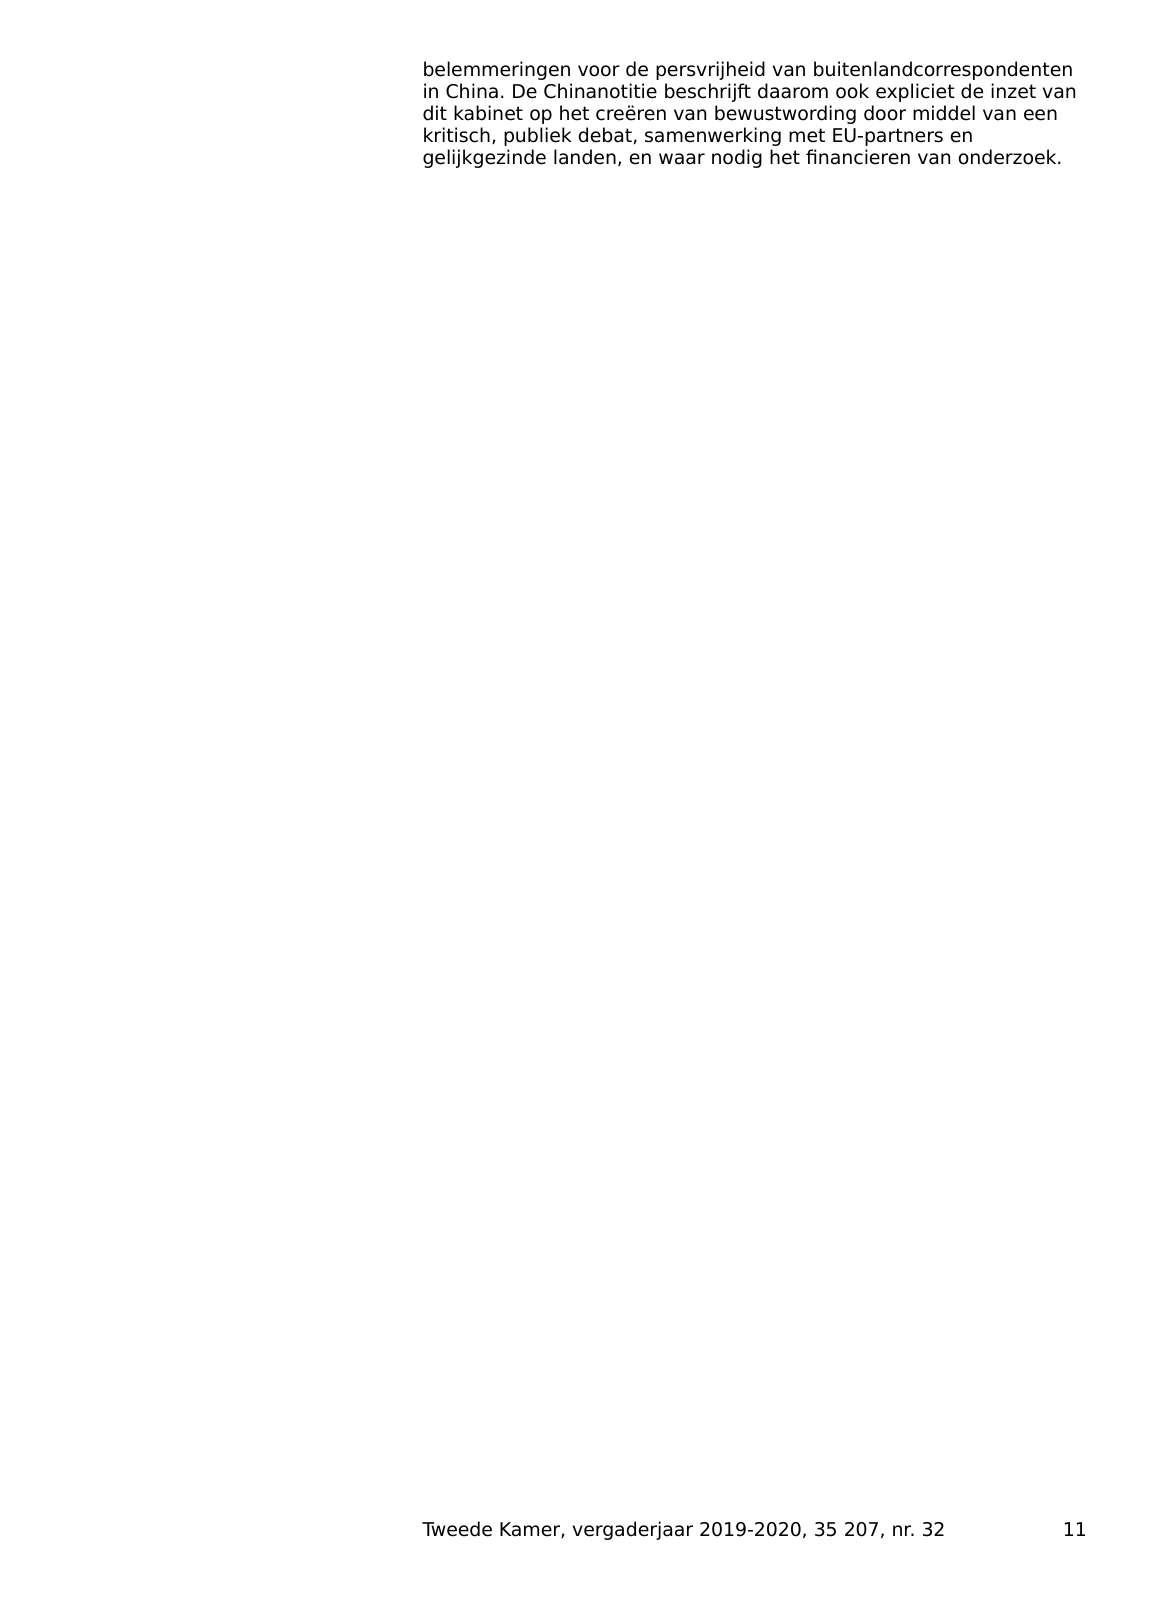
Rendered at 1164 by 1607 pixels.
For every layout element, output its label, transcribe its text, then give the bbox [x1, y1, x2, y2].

text belemmeringen voor de persvrijheid van buitenlandcorrespondenten in China. De Chinanotitie beschrijft daarom ook expliciet de inzet van dit kabinet op het creëren van bewustwording door middel van een kritisch, publiek debat, samenwerking met EU-partners en gelijkgezinde landen, en waar nodig het financieren van onderzoek. [422, 59, 1087, 169]
